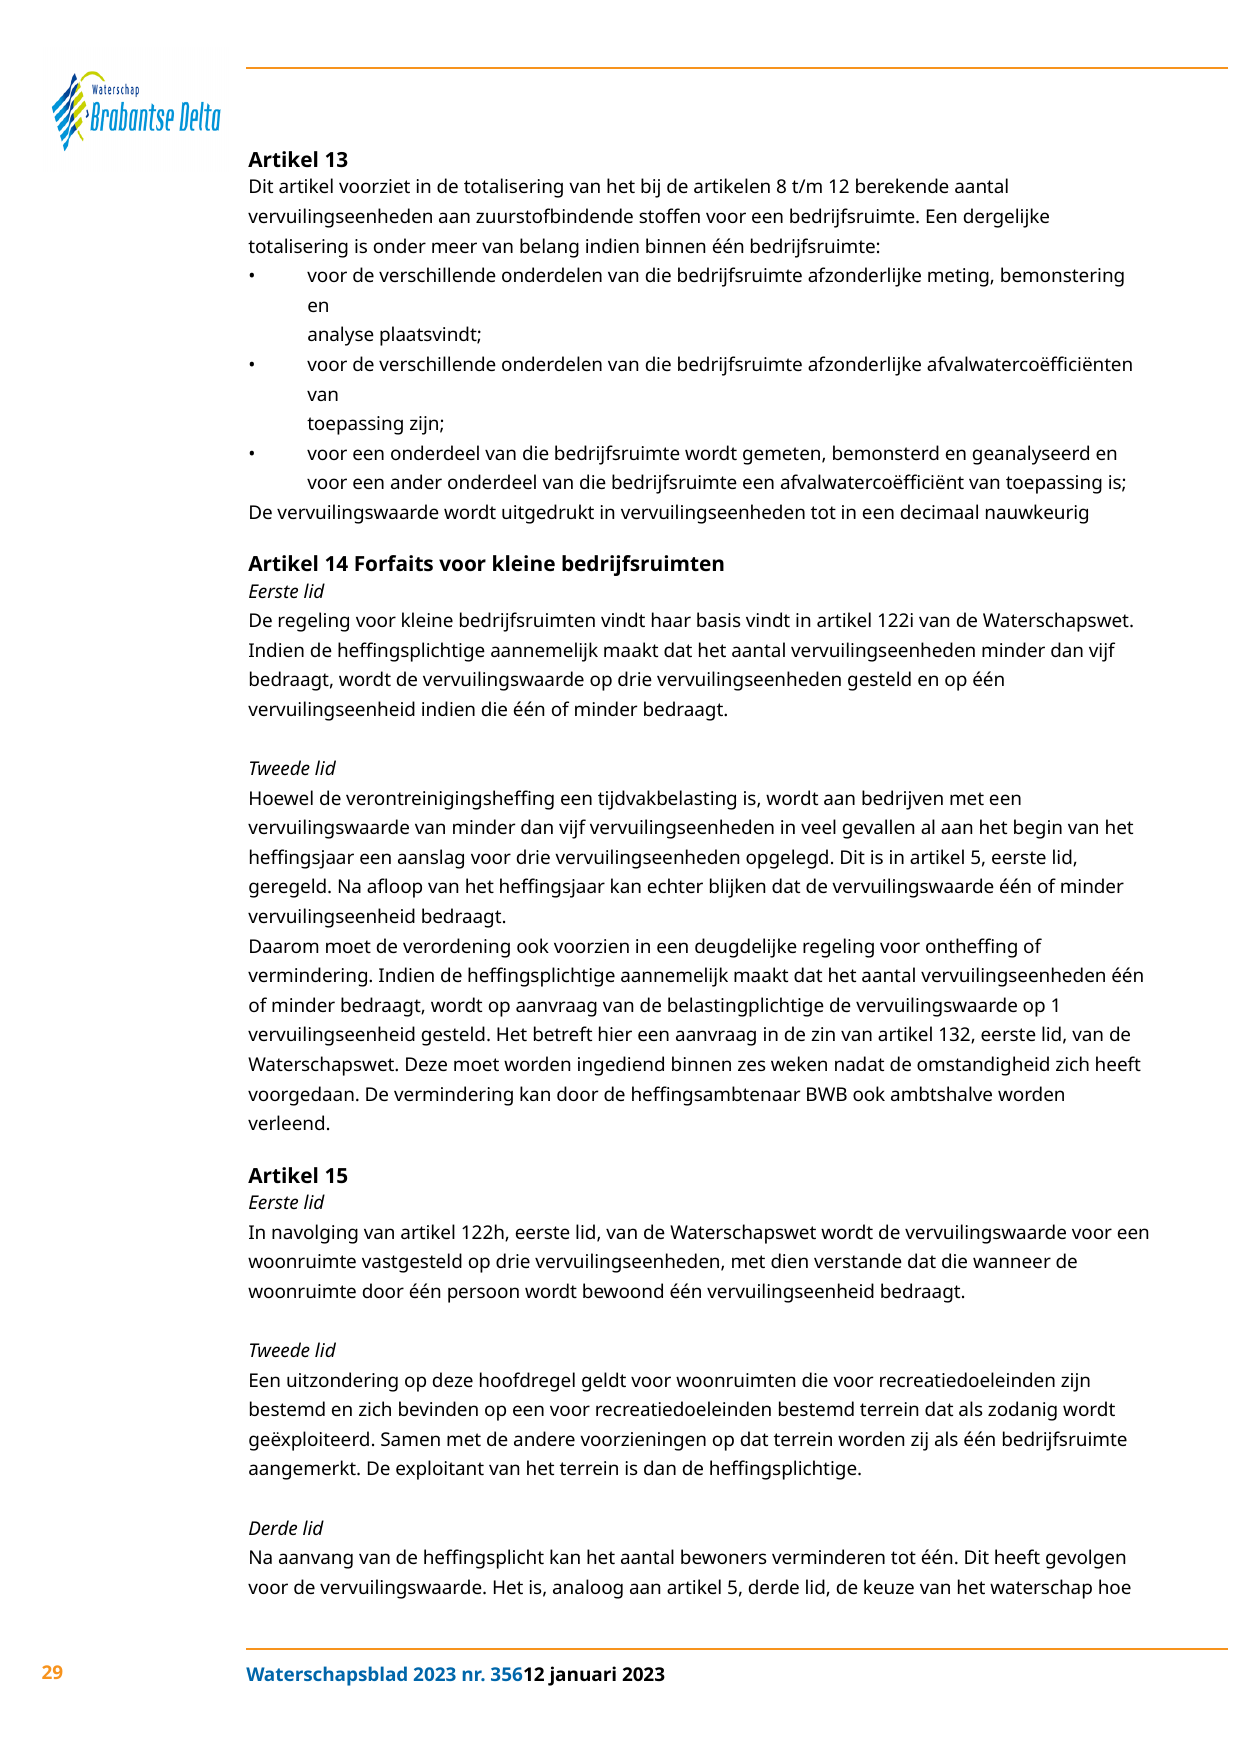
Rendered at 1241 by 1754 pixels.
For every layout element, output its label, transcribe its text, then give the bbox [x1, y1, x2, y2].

text Hoewel de verontreinigingsheffing een tijdvakbelasting is, wordt aan bedrijven met een vervuilingswaarde van minder dan vijf vervuilingseenheden in veel gevallen al aan het begin van het heffingsjaar een aanslag voor drie vervuilingseenheden opgelegd. Dit is in artikel 5, eerste lid, geregeld. Na afloop van het heffingsjaar kan echter blijken dat de vervuilingswaarde één of minder vervuilingseenheid bedraagt. [248, 785, 1152, 929]
text Daarom moet de verordening ook voorzien in een deugdelijke regeling voor ontheffing of vermindering. Indien de heffingsplichtige aannemelijk maakt dat het aantal vervuilingseenheden één of minder bedraagt, wordt op aanvraag van de belastingplichtige de vervuilingswaarde op 1 vervuilingseenheid gesteld. Het betreft hier een aanvraag in de zin van artikel 132, eerste lid, van de Waterschapswet. Deze moet worden ingediend binnen zes weken nadat de omstandigheid zich heeft voorgedaan. De vermindering kan door de heffingsambtenaar BWB ook ambtshalve worden verleend. [248, 933, 1152, 1136]
text Eerste lid [248, 578, 1152, 604]
text Artikel 15 [248, 1161, 1152, 1189]
list voor de verschillende onderdelen van die bedrijfsruimte afzonderlijke meting, bemonstering en [248, 262, 1152, 318]
text De regeling voor kleine bedrijfsruimten vindt haar basis vindt in artikel 122i van de Waterschapswet. Indien de heffingsplichtige aannemelijk maakt dat het aantal vervuilingseenheden minder dan vijf bedraagt, wordt de vervuilingswaarde op drie vervuilingseenheden gesteld en op één vervuilingseenheid indien die één of minder bedraagt. [248, 607, 1152, 722]
text Artikel 14 Forfaits voor kleine bedrijfsruimten [248, 549, 1152, 578]
text Artikel 13 [248, 145, 1152, 174]
text De vervuilingswaarde wordt uitgedrukt in vervuilingseenheden tot in een decimaal nauwkeurig [248, 499, 1152, 525]
list voor de verschillende onderdelen van die bedrijfsruimte afzonderlijke afvalwatercoëfficiënten van [248, 351, 1152, 406]
picture [41, 47, 231, 172]
list toepassing zijn; [248, 410, 1152, 436]
text Tweede lid [248, 1337, 1152, 1363]
text Derde lid [248, 1515, 1152, 1540]
text Een uitzondering op deze hoofdregel geldt voor woonruimten die voor recreatiedoeleinden zijn bestemd en zich bevinden op een voor recreatiedoeleinden bestemd terrein dat als zodanig wordt geëxploiteerd. Samen met de andere voorzieningen op dat terrein worden zij als één bedrijfsruimte aangemerkt. De exploitant van het terrein is dan de heffingsplichtige. [248, 1367, 1152, 1481]
text Tweede lid [248, 755, 1152, 781]
list voor een onderdeel van die bedrijfsruimte wordt gemeten, bemonsterd en geanalyseerd en voor een ander onderdeel van die bedrijfsruimte een afvalwatercoëfficiënt van toepassing is; [248, 440, 1152, 495]
text Eerste lid [248, 1189, 1152, 1215]
text Dit artikel voorziet in de totalisering van het bij de artikelen 8 t/m 12 berekende aantal vervuilingseenheden aan zuurstofbindende stoffen voor een bedrijfsruimte. Een dergelijke totalisering is onder meer van belang indien binnen één bedrijfsruimte: [248, 174, 1152, 258]
text Na aanvang van de heffingsplicht kan het aantal bewoners verminderen tot één. Dit heeft gevolgen voor de vervuilingswaarde. Het is, analoog aan artikel 5, derde lid, de keuze van het waterschap hoe [248, 1544, 1152, 1599]
list analyse plaatsvindt; [248, 322, 1152, 347]
text In navolging van artikel 122h, eerste lid, van de Waterschapswet wordt de vervuilingswaarde voor een woonruimte vastgesteld op drie vervuilingseenheden, met dien verstande dat die wanneer de woonruimte door één persoon wordt bewoond één vervuilingseenheid bedraagt. [248, 1219, 1152, 1304]
